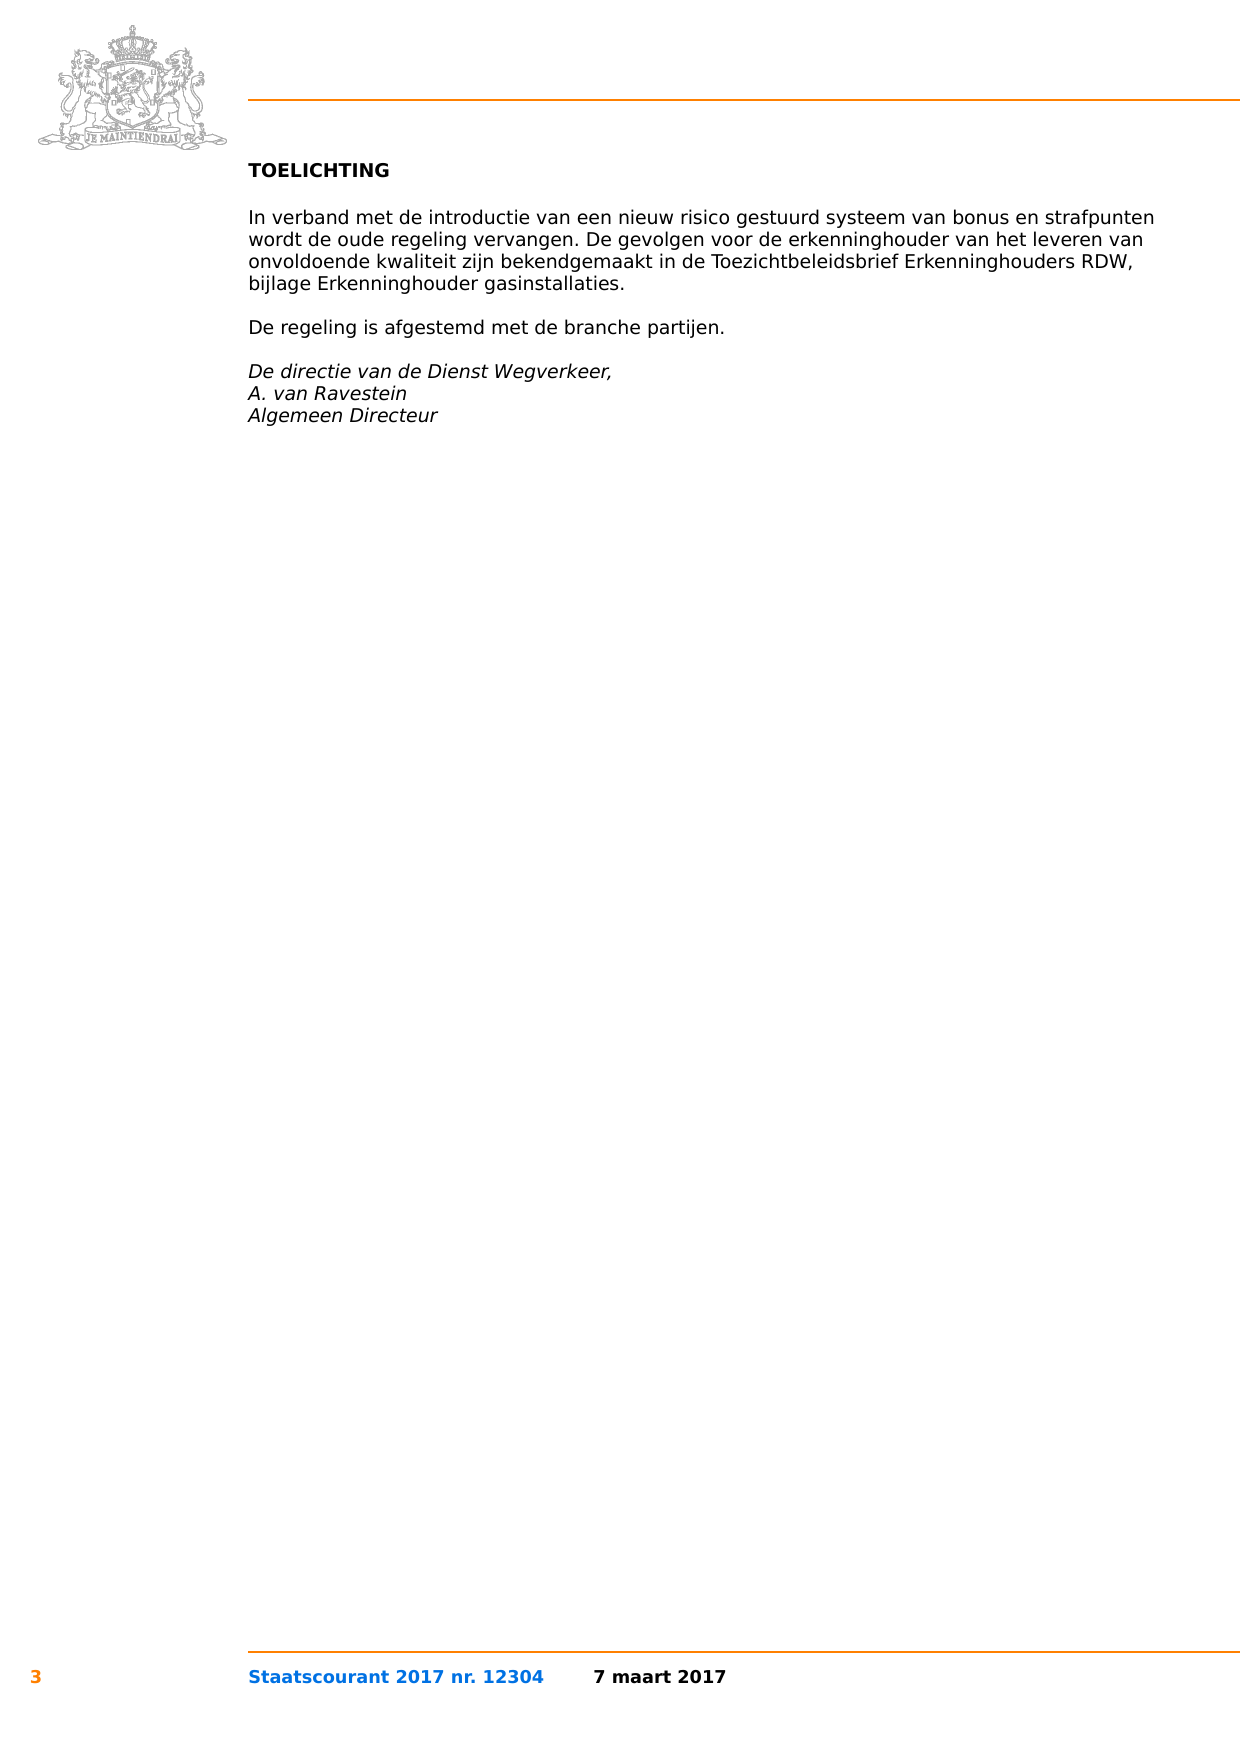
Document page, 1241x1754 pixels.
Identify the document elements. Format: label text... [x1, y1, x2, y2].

subtitle TOELICHTING [248, 160, 1163, 182]
text In verband met de introductie van een nieuw risico gestuurd systeem van bonus en strafpunten wordt de oude regeling vervangen. De gevolgen voor de erkenninghouder van het leveren van onvoldoende kwaliteit zijn bekendgemaakt in de Toezichtbeleidsbrief Erkenninghouders RDW, bijlage Erkenninghouder gasinstallaties. [248, 207, 1163, 295]
text De regeling is afgestemd met de branche partijen. [248, 317, 1163, 339]
picture [38, 25, 227, 150]
text De directie van de Dienst Wegverkeer, A. van Ravestein Algemeen Directeur [248, 361, 1163, 426]
